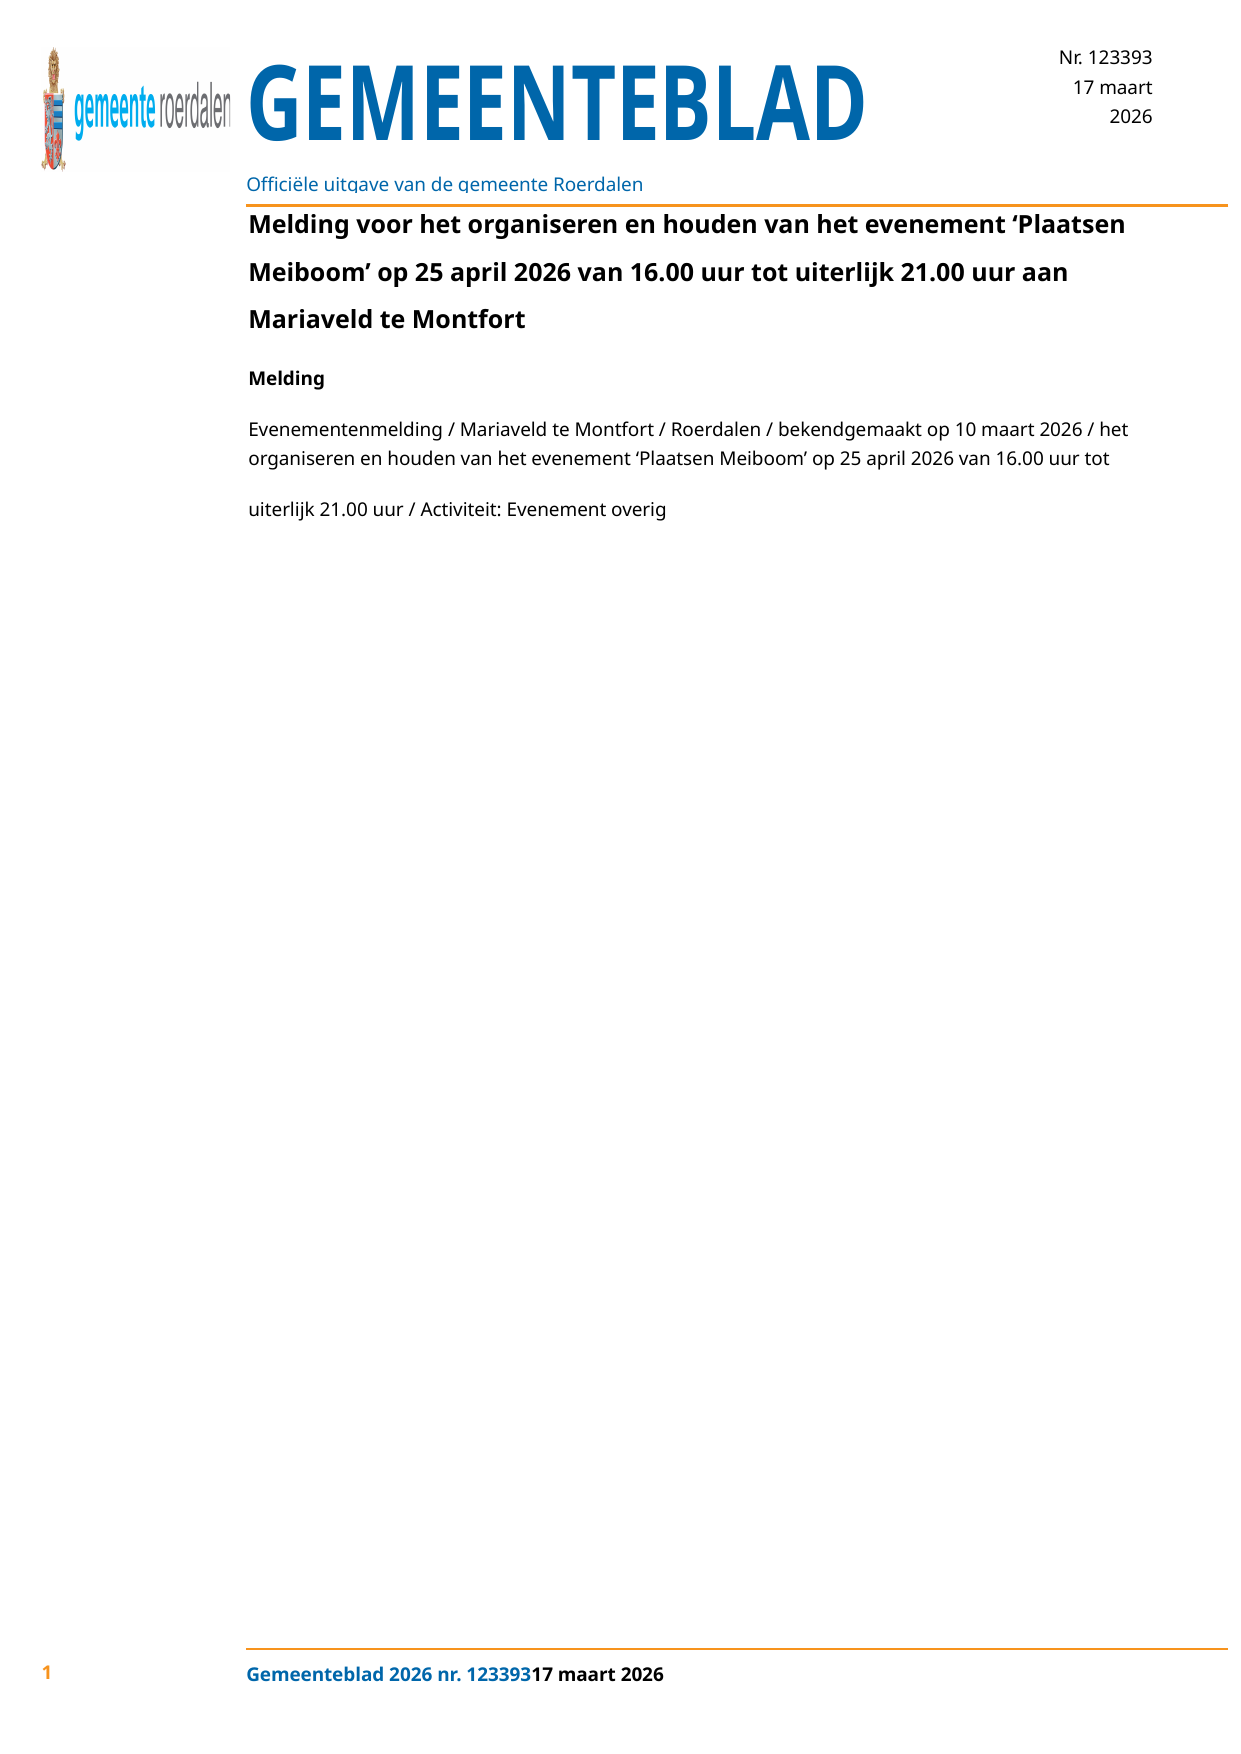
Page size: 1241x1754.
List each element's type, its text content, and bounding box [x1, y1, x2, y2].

text Melding [248, 366, 1152, 391]
picture [41, 47, 231, 172]
text Evenementenmelding / Mariaveld te Montfort / Roerdalen / bekendgemaakt op 10 maart 2026 / het organiseren en houden van het evenement ‘Plaatsen Meiboom’ op 25 april 2026 van 16.00 uur tot [248, 416, 1152, 471]
text uiterlijk 21.00 uur / Activiteit: Evenement overig [248, 496, 1152, 522]
text Melding voor het organiseren en houden van het evenement ‘Plaatsen Meiboom’ op 25 april 2026 van 16.00 uur tot uiterlijk 21.00 uur aan Mariaveld te Montfort [248, 207, 1152, 336]
